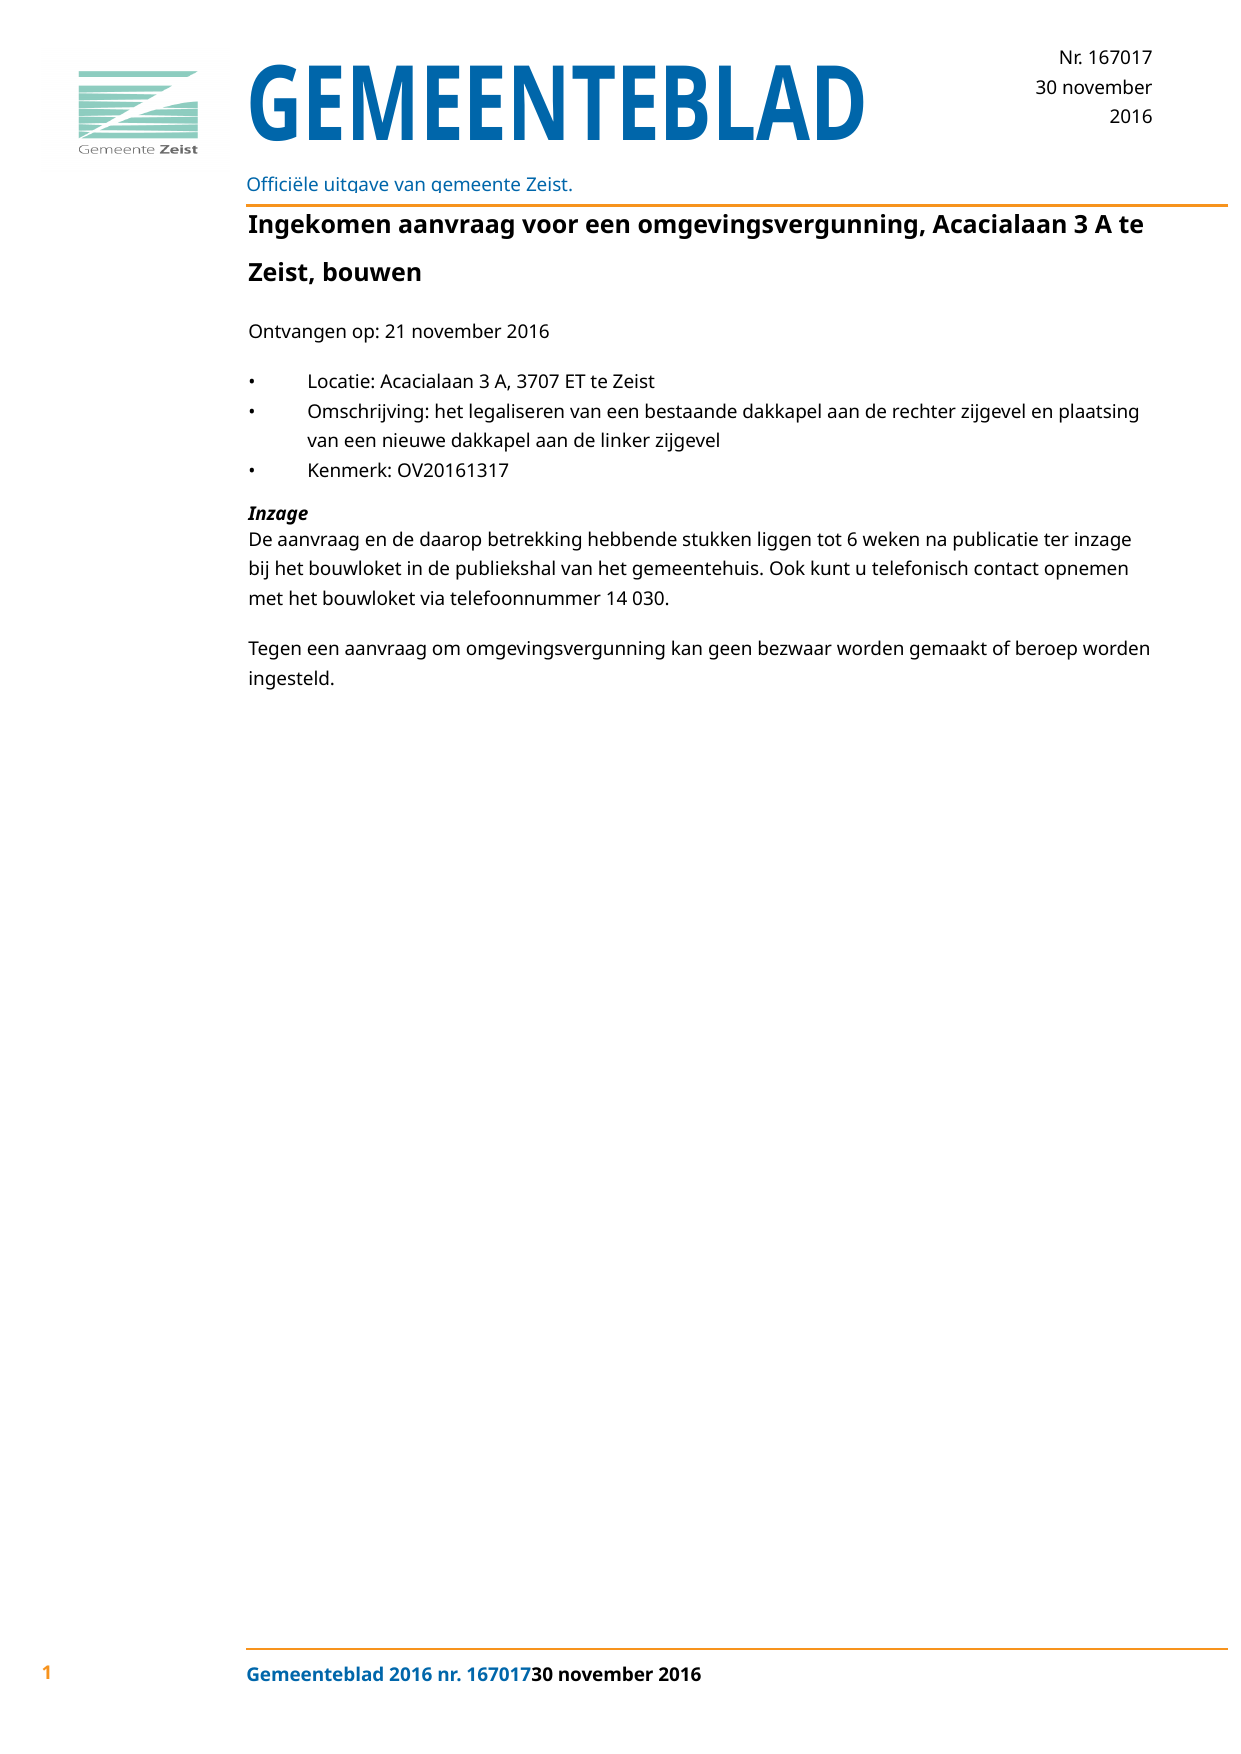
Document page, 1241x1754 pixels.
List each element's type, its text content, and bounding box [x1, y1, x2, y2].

text De aanvraag en de daarop betrekking hebbende stukken liggen tot 6 weken na publicatie ter inzage bij het bouwloket in de publiekshal van het gemeentehuis. Ook kunt u telefonisch contact opnemen met het bouwloket via telefoonnummer 14 030. [248, 526, 1152, 611]
list Locatie: Acacialaan 3 A, 3707 ET te Zeist [248, 368, 1152, 394]
picture [41, 47, 231, 172]
list Omschrijving: het legaliseren van een bestaande dakkapel aan de rechter zijgevel en plaatsing van een nieuwe dakkapel aan de linker zijgevel [248, 398, 1152, 453]
text Ingekomen aanvraag voor een omgevingsvergunning, Acacialaan 3 A te Zeist, bouwen [248, 207, 1152, 288]
text Inzage [248, 500, 1152, 526]
text Tegen een aanvraag om omgevingsvergunning kan geen bezwaar worden gemaakt of beroep worden ingesteld. [248, 636, 1152, 691]
list Kenmerk: OV20161317 [248, 457, 1152, 483]
text Ontvangen op: 21 november 2016 [248, 318, 1152, 344]
